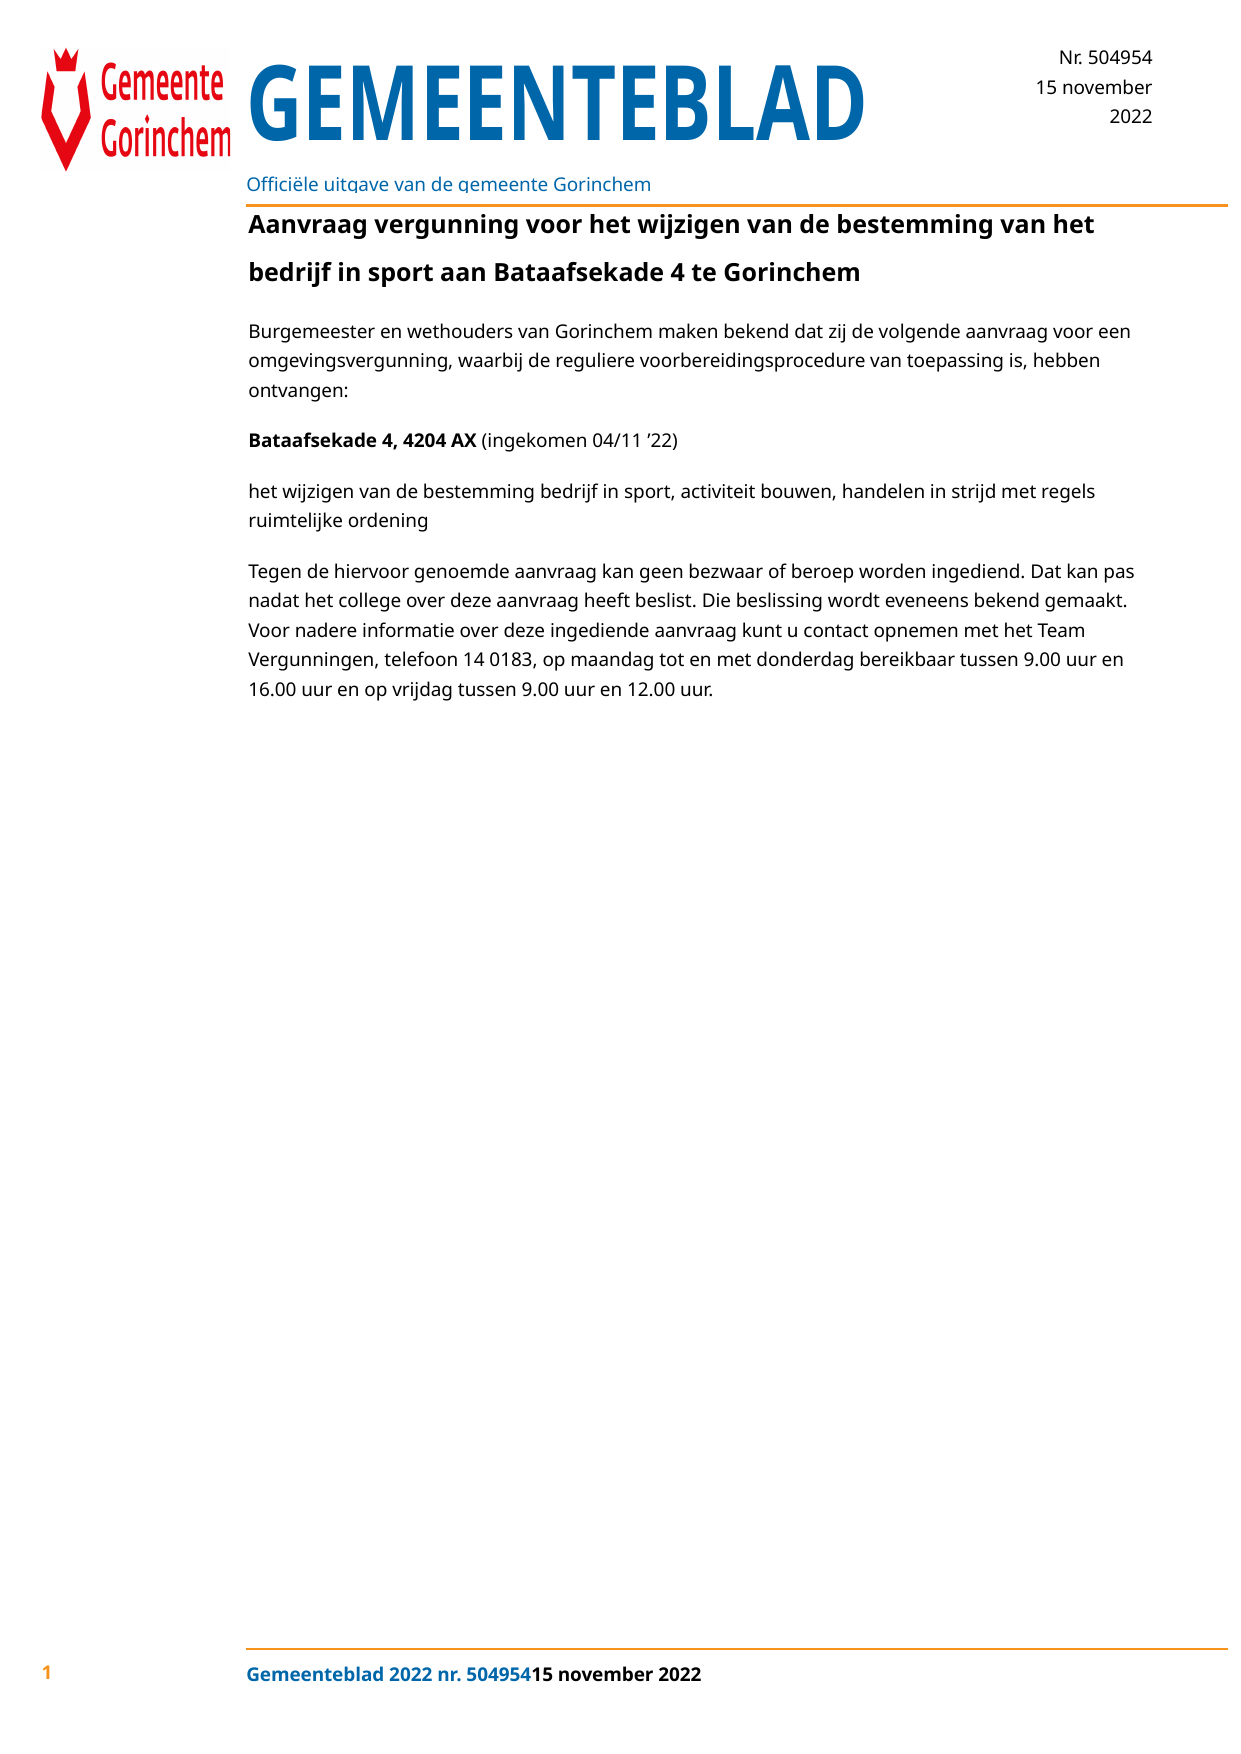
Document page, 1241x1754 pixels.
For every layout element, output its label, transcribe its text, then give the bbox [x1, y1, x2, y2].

text het wijzigen van de bestemming bedrijf in sport, activiteit bouwen, handelen in strijd met regels ruimtelijke ordening [248, 478, 1152, 533]
text Bataafsekade 4, 4204 AX (ingekomen 04/11 ’22) [248, 427, 1152, 453]
text Burgemeester en wethouders van Gorinchem maken bekend dat zij de volgende aanvraag voor een omgevingsvergunning, waarbij de reguliere voorbereidingsprocedure van toepassing is, hebben ontvangen: [248, 318, 1152, 403]
picture [41, 47, 231, 172]
text Tegen de hiervoor genoemde aanvraag kan geen bezwaar of beroep worden ingediend. Dat kan pas nadat het college over deze aanvraag heeft beslist. Die beslissing wordt eveneens bekend gemaakt. Voor nadere informatie over deze ingediende aanvraag kunt u contact opnemen met het Team Vergunningen, telefoon 14 0183, op maandag tot en met donderdag bereikbaar tussen 9.00 uur en 16.00 uur en op vrijdag tussen 9.00 uur en 12.00 uur. [248, 558, 1152, 702]
text Aanvraag vergunning voor het wijzigen van de bestemming van het bedrijf in sport aan Bataafsekade 4 te Gorinchem [248, 207, 1152, 288]
